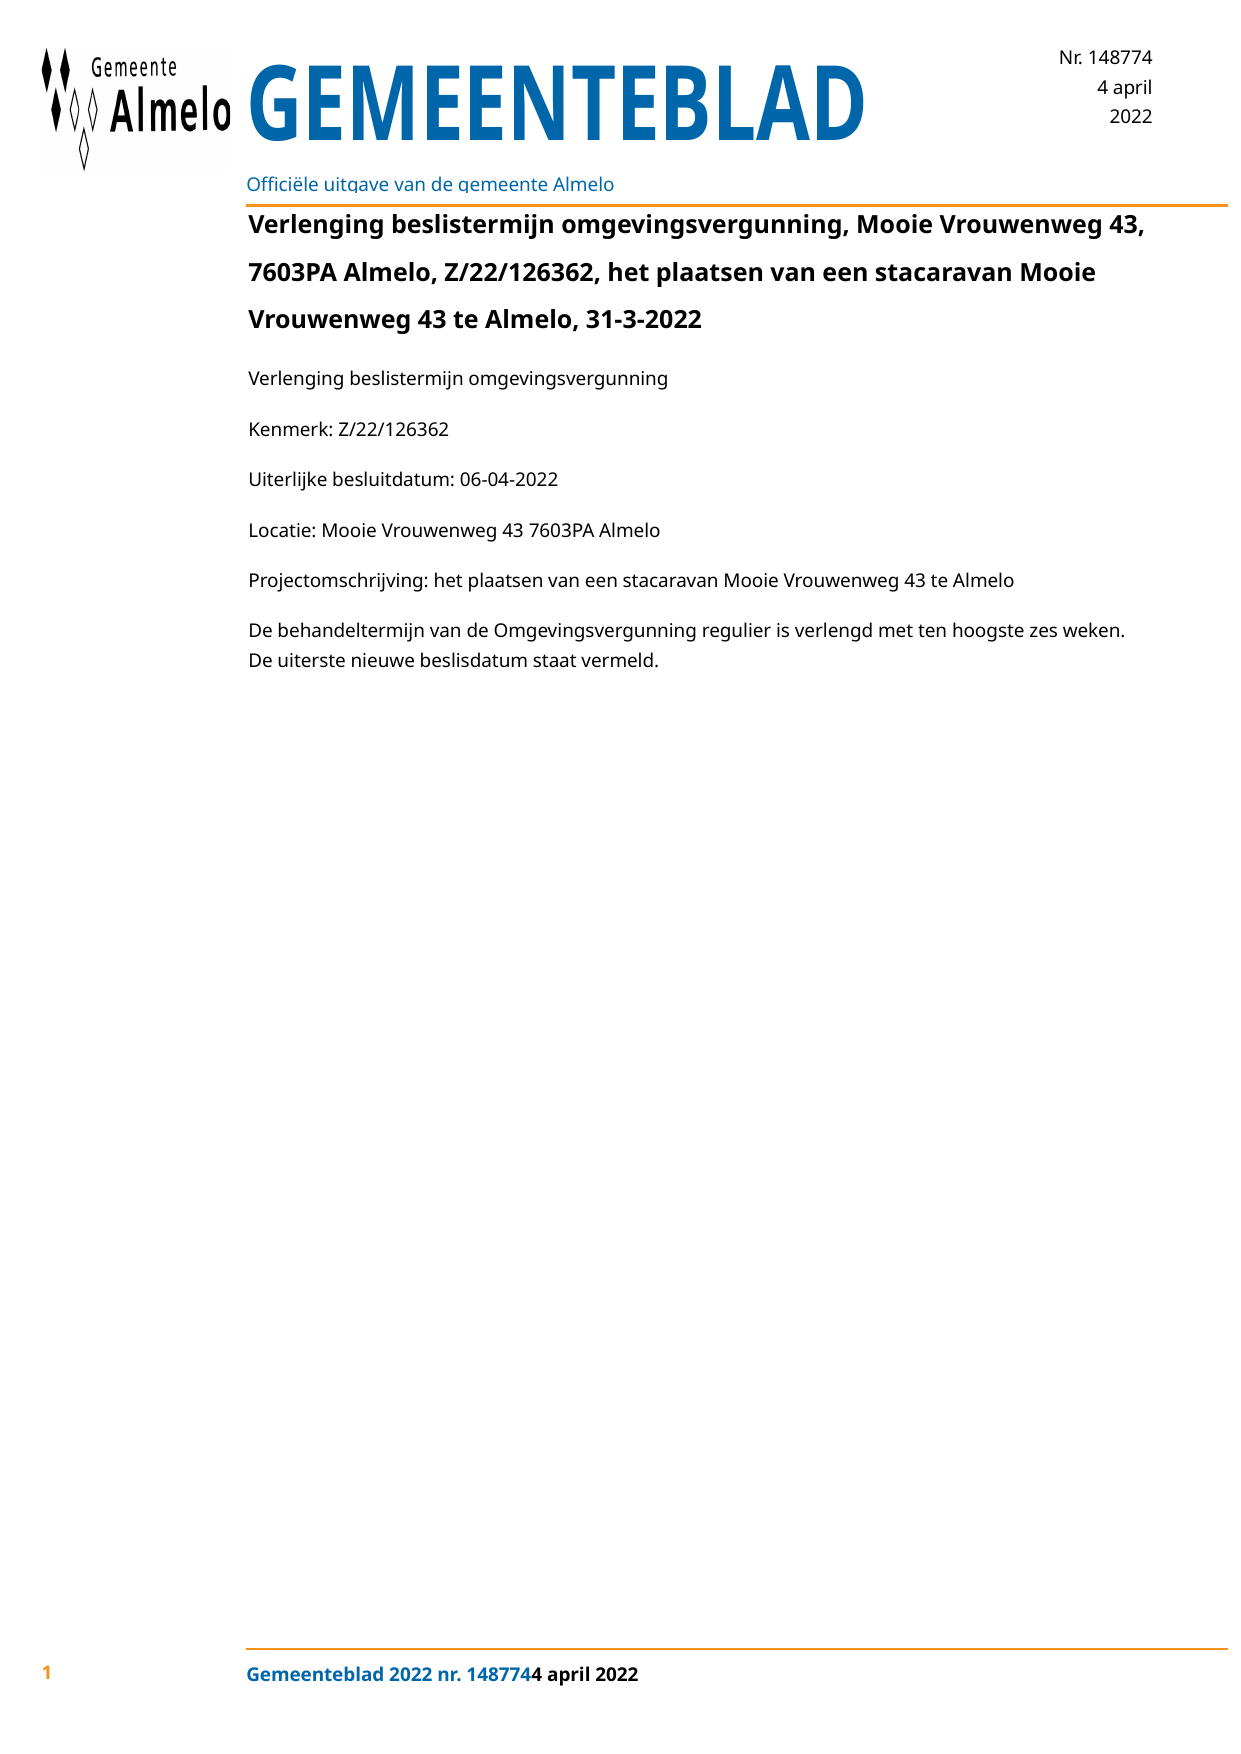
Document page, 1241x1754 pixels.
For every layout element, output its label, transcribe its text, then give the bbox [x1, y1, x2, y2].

text Verlenging beslistermijn omgevingsvergunning, Mooie Vrouwenweg 43, 7603PA Almelo, Z/22/126362, het plaatsen van een stacaravan Mooie Vrouwenweg 43 te Almelo, 31-3-2022 [248, 207, 1152, 336]
text Kenmerk: Z/22/126362 [248, 416, 1152, 442]
text De behandeltermijn van de Omgevingsvergunning regulier is verlengd met ten hoogste zes weken. De uiterste nieuwe beslisdatum staat vermeld. [248, 618, 1152, 673]
text Projectomschrijving: het plaatsen van een stacaravan Mooie Vrouwenweg 43 te Almelo [248, 567, 1152, 593]
text Locatie: Mooie Vrouwenweg 43 7603PA Almelo [248, 517, 1152, 542]
text Verlenging beslistermijn omgevingsvergunning [248, 366, 1152, 391]
text Uiterlijke besluitdatum: 06-04-2022 [248, 466, 1152, 492]
picture [41, 47, 231, 172]
